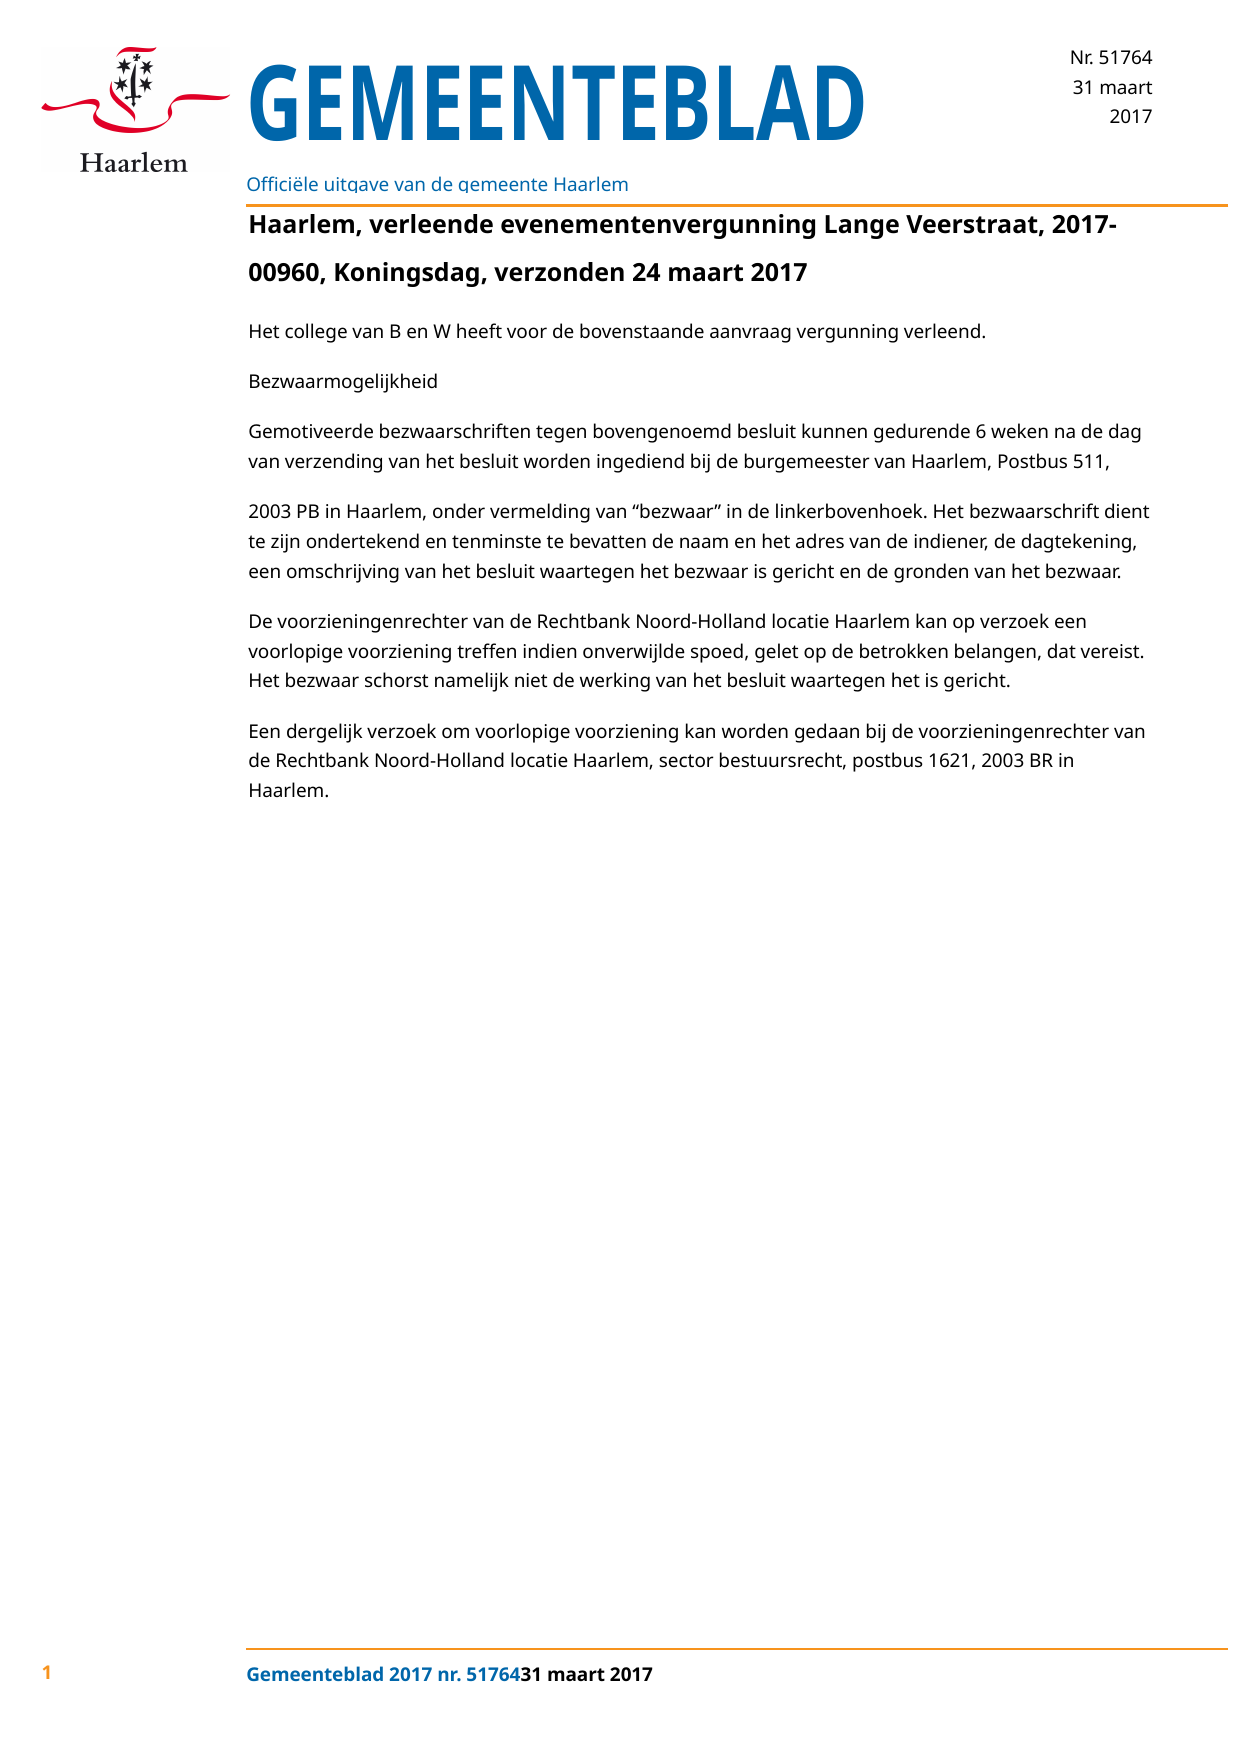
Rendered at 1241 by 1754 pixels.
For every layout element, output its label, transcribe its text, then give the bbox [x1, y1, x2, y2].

text Gemotiveerde bezwaarschriften tegen bovengenoemd besluit kunnen gedurende 6 weken na de dag van verzending van het besluit worden ingediend bij de burgemeester van Haarlem, Postbus 511, [248, 419, 1152, 474]
text Haarlem, verleende evenementenvergunning Lange Veerstraat, 2017-00960, Koningsdag, verzonden 24 maart 2017 [248, 207, 1152, 288]
text 2003 PB in Haarlem, onder vermelding van “bezwaar” in de linkerbovenhoek. Het bezwaarschrift dient te zijn ondertekend en tenminste te bevatten de naam en het adres van de indiener, de dagtekening, een omschrijving van het besluit waartegen het bezwaar is gericht en de gronden van het bezwaar. [248, 499, 1152, 584]
picture [41, 47, 231, 172]
text Het college van B en W heeft voor de bovenstaande aanvraag vergunning verleend. [248, 318, 1152, 344]
text Bezwaarmogelijkheid [248, 368, 1152, 394]
text Een dergelijk verzoek om voorlopige voorziening kan worden gedaan bij de voorzieningenrechter van de Rechtbank Noord-Holland locatie Haarlem, sector bestuursrecht, postbus 1621, 2003 BR in Haarlem. [248, 718, 1152, 803]
text De voorzieningenrechter van de Rechtbank Noord-Holland locatie Haarlem kan op verzoek een voorlopige voorziening treffen indien onverwijlde spoed, gelet op de betrokken belangen, dat vereist. Het bezwaar schorst namelijk niet de werking van het besluit waartegen het is gericht. [248, 608, 1152, 693]
